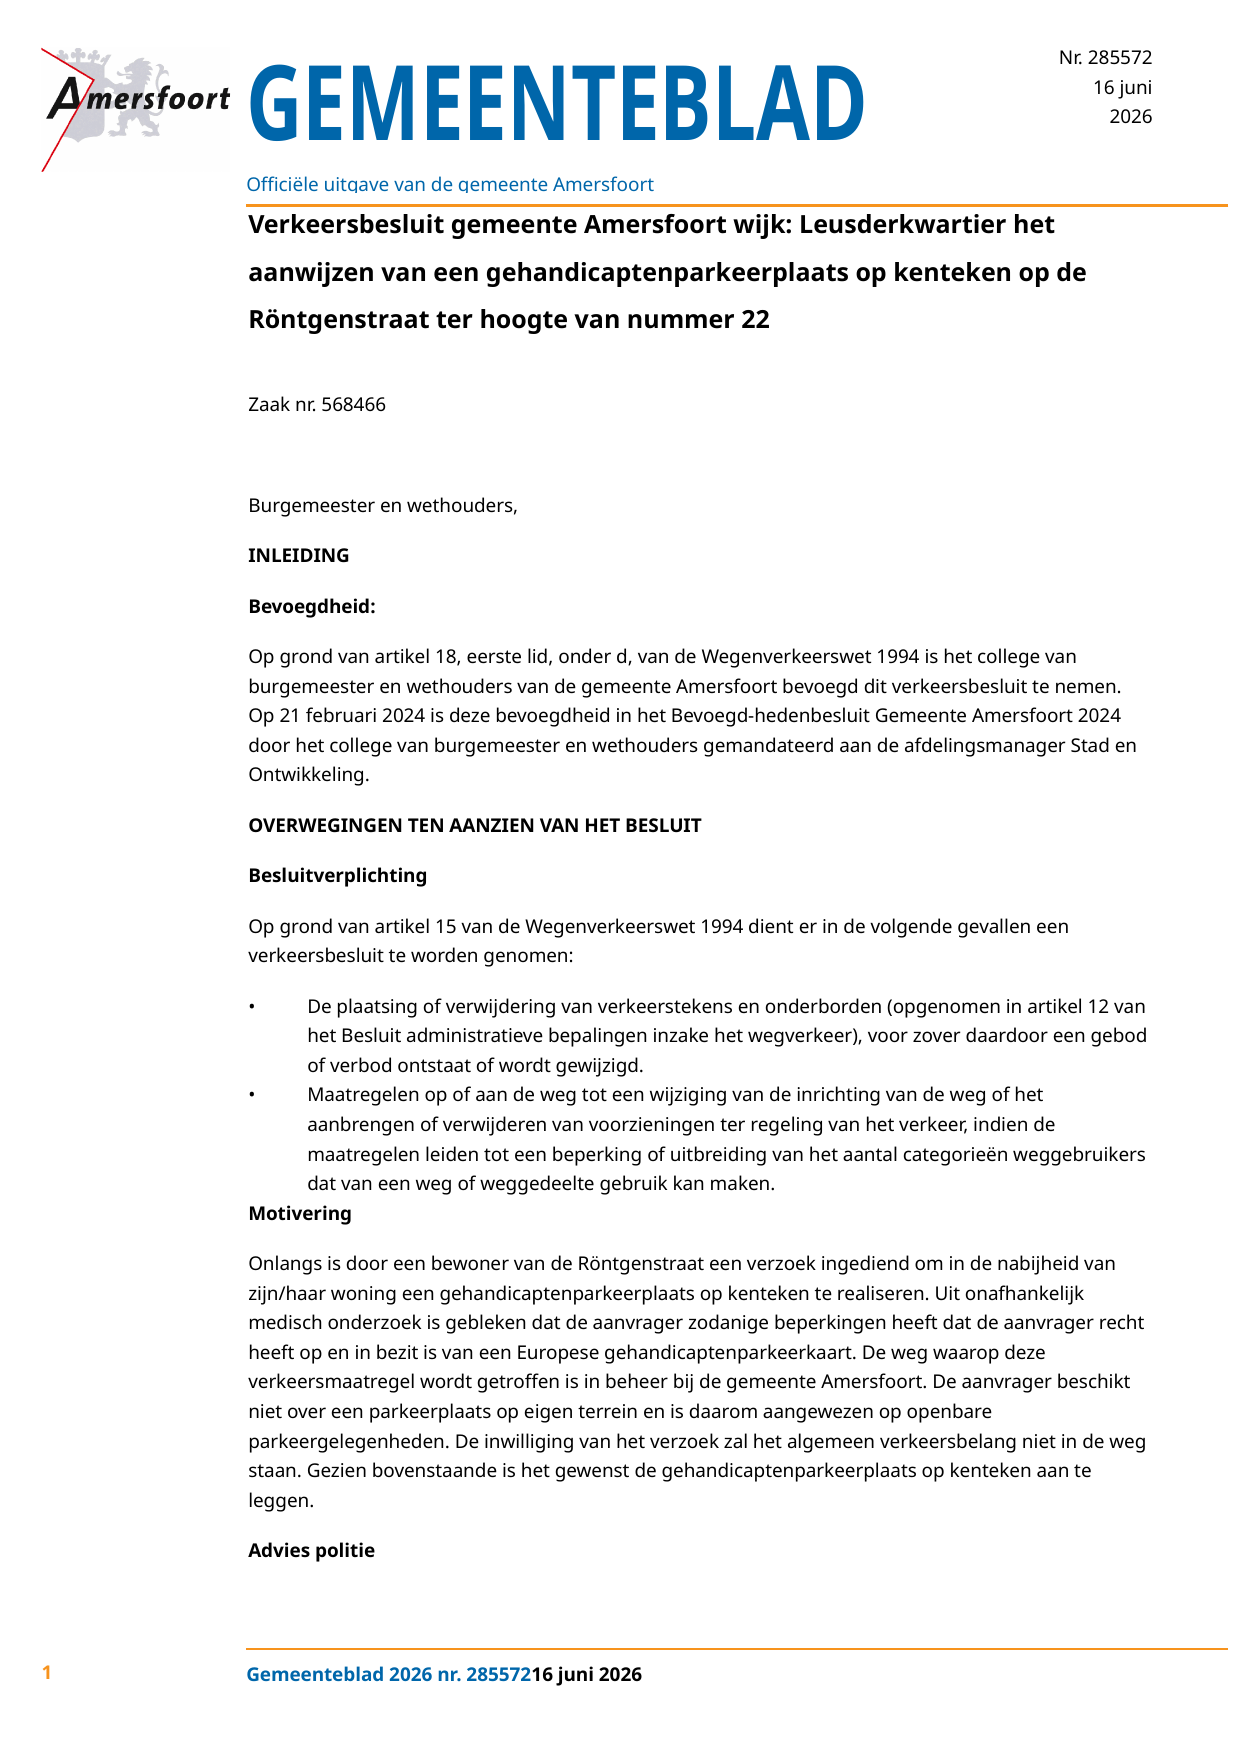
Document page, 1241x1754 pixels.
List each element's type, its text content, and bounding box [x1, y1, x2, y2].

text Burgemeester en wethouders, [248, 492, 1152, 518]
picture [41, 47, 231, 172]
text Zaak nr. 568466 [248, 391, 1152, 417]
text Bevoegdheid: [248, 593, 1152, 619]
text Motivering [248, 1200, 1152, 1226]
text Onlangs is door een bewoner van de Röntgenstraat een verzoek ingediend om in de nabijheid van zijn/haar woning een gehandicaptenparkeerplaats op kenteken te realiseren. Uit onafhankelijk medisch onderzoek is gebleken dat de aanvrager zodanige beperkingen heeft dat de aanvrager recht heeft op en in bezit is van een Europese gehandicaptenparkeerkaart. De weg waarop deze verkeersmaatregel wordt getroffen is in beheer bij de gemeente Amersfoort. De aanvrager beschikt niet over een parkeerplaats op eigen terrein en is daarom aangewezen op openbare parkeergelegenheden. De inwilliging van het verzoek zal het algemeen verkeersbelang niet in de weg staan. Gezien bovenstaande is het gewenst de gehandicaptenparkeerplaats op kenteken aan te leggen. [248, 1250, 1152, 1513]
text Op grond van artikel 15 van de Wegenverkeerswet 1994 dient er in de volgende gevallen een verkeersbesluit te worden genomen: [248, 913, 1152, 968]
text Besluitverplichting [248, 862, 1152, 888]
text Op grond van artikel 18, eerste lid, onder d, van de Wegenverkeerswet 1994 is het college van burgemeester en wethouders van de gemeente Amersfoort bevoegd dit verkeersbesluit te nemen. Op 21 februari 2024 is deze bevoegdheid in het Bevoegd-hedenbesluit Gemeente Amersfoort 2024 door het college van burgemeester en wethouders gemandateerd aan de afdelingsmanager Stad en Ontwikkeling. [248, 643, 1152, 787]
list De plaatsing of verwijdering van verkeerstekens en onderborden (opgenomen in artikel 12 van het Besluit administratieve bepalingen inzake het wegverkeer), voor zover daardoor een gebod of verbod ontstaat of wordt gewijzigd. [248, 993, 1152, 1078]
list Maatregelen op of aan de weg tot een wijziging van de inrichting van de weg of het aanbrengen of verwijderen van voorzieningen ter regeling van het verkeer, indien de maatregelen leiden tot een beperking of uitbreiding van het aantal categorieën weggebruikers dat van een weg of weggedeelte gebruik kan maken. [248, 1082, 1152, 1196]
text Advies politie [248, 1537, 1152, 1563]
text INLEIDING [248, 542, 1152, 568]
text OVERWEGINGEN TEN AANZIEN VAN HET BESLUIT [248, 812, 1152, 838]
text Verkeersbesluit gemeente Amersfoort wijk: Leusderkwartier het aanwijzen van een gehandicaptenparkeerplaats op kenteken op de Röntgenstraat ter hoogte van nummer 22 [248, 207, 1152, 336]
